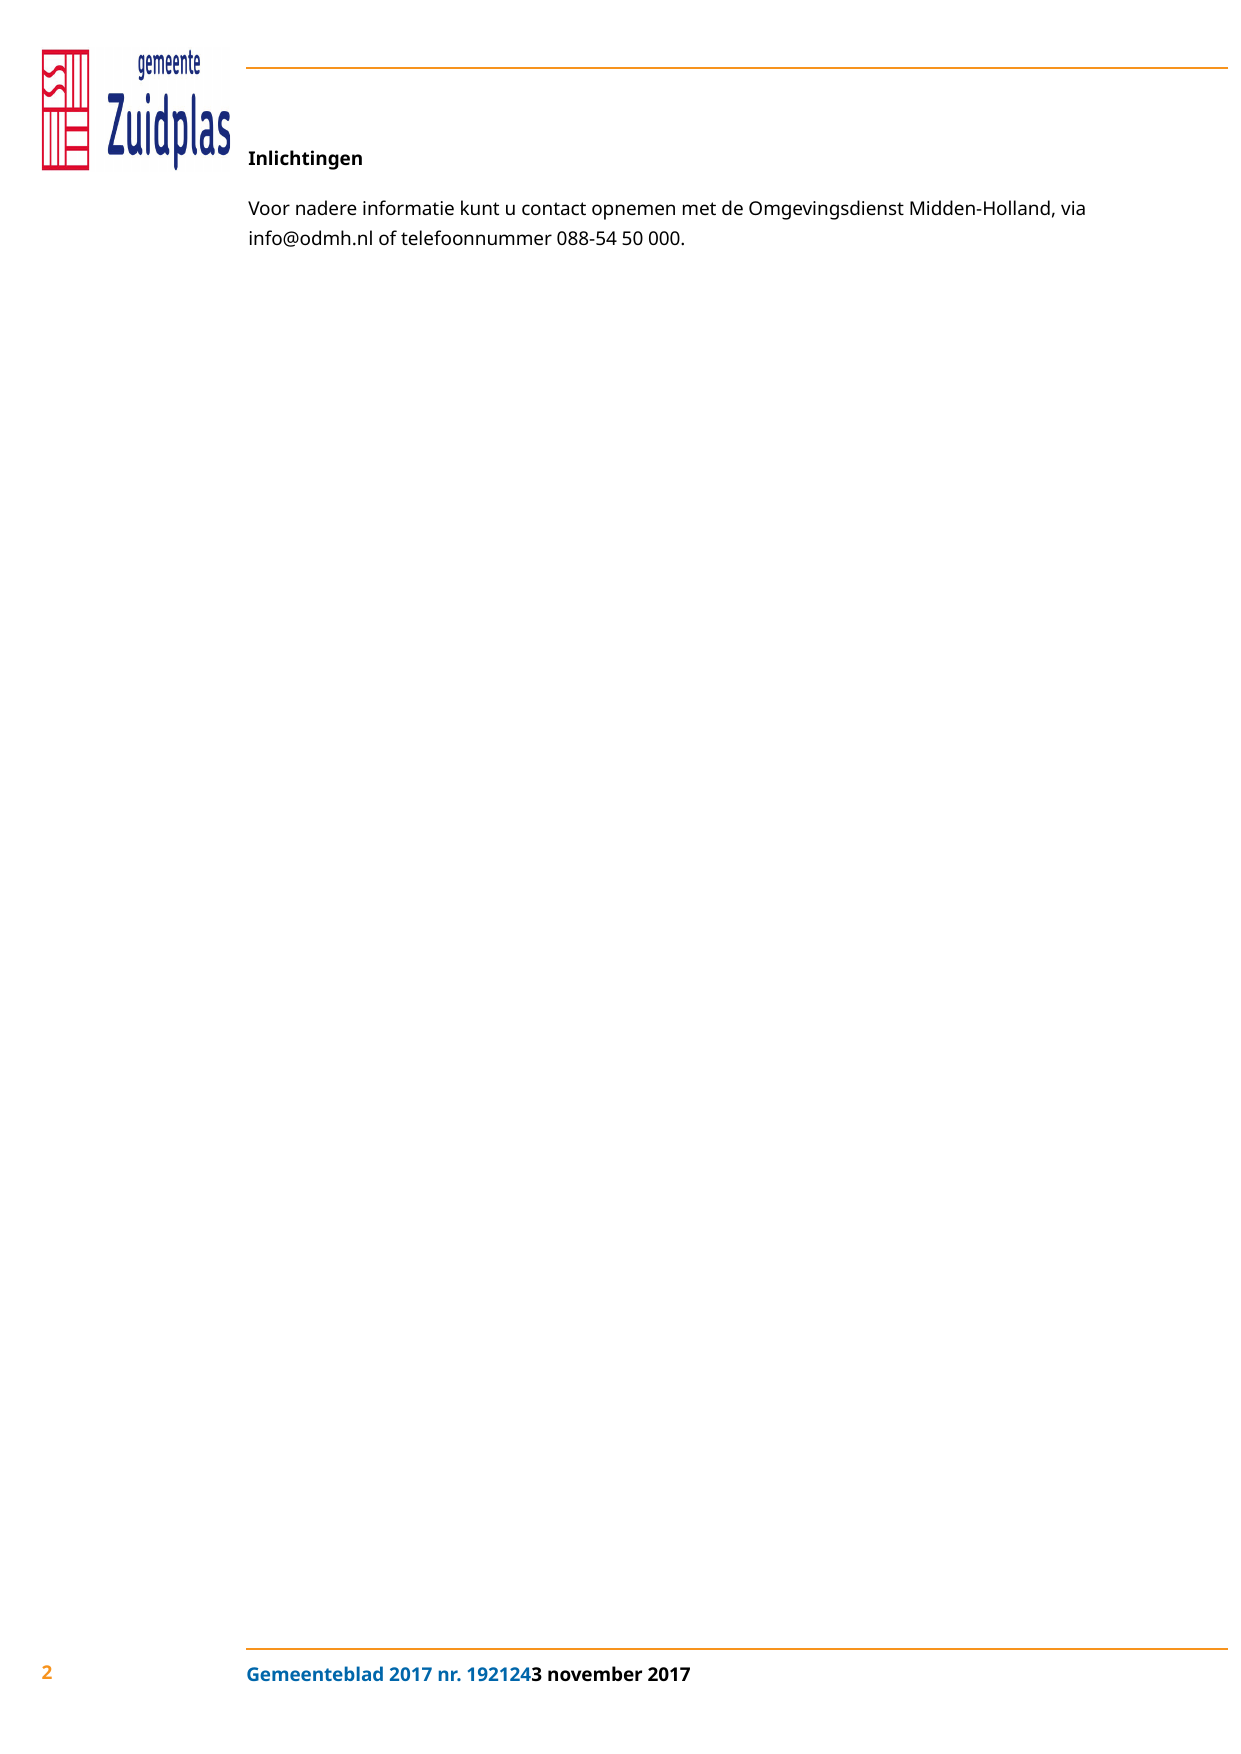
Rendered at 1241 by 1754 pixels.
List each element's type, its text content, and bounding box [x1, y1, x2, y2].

text Voor nadere informatie kunt u contact opnemen met de Omgevingsdienst Midden-Holland, via info@odmh.nl of telefoonnummer 088-54 50 000. [248, 196, 1152, 251]
text Inlichtingen [248, 145, 1152, 171]
picture [41, 47, 231, 172]
